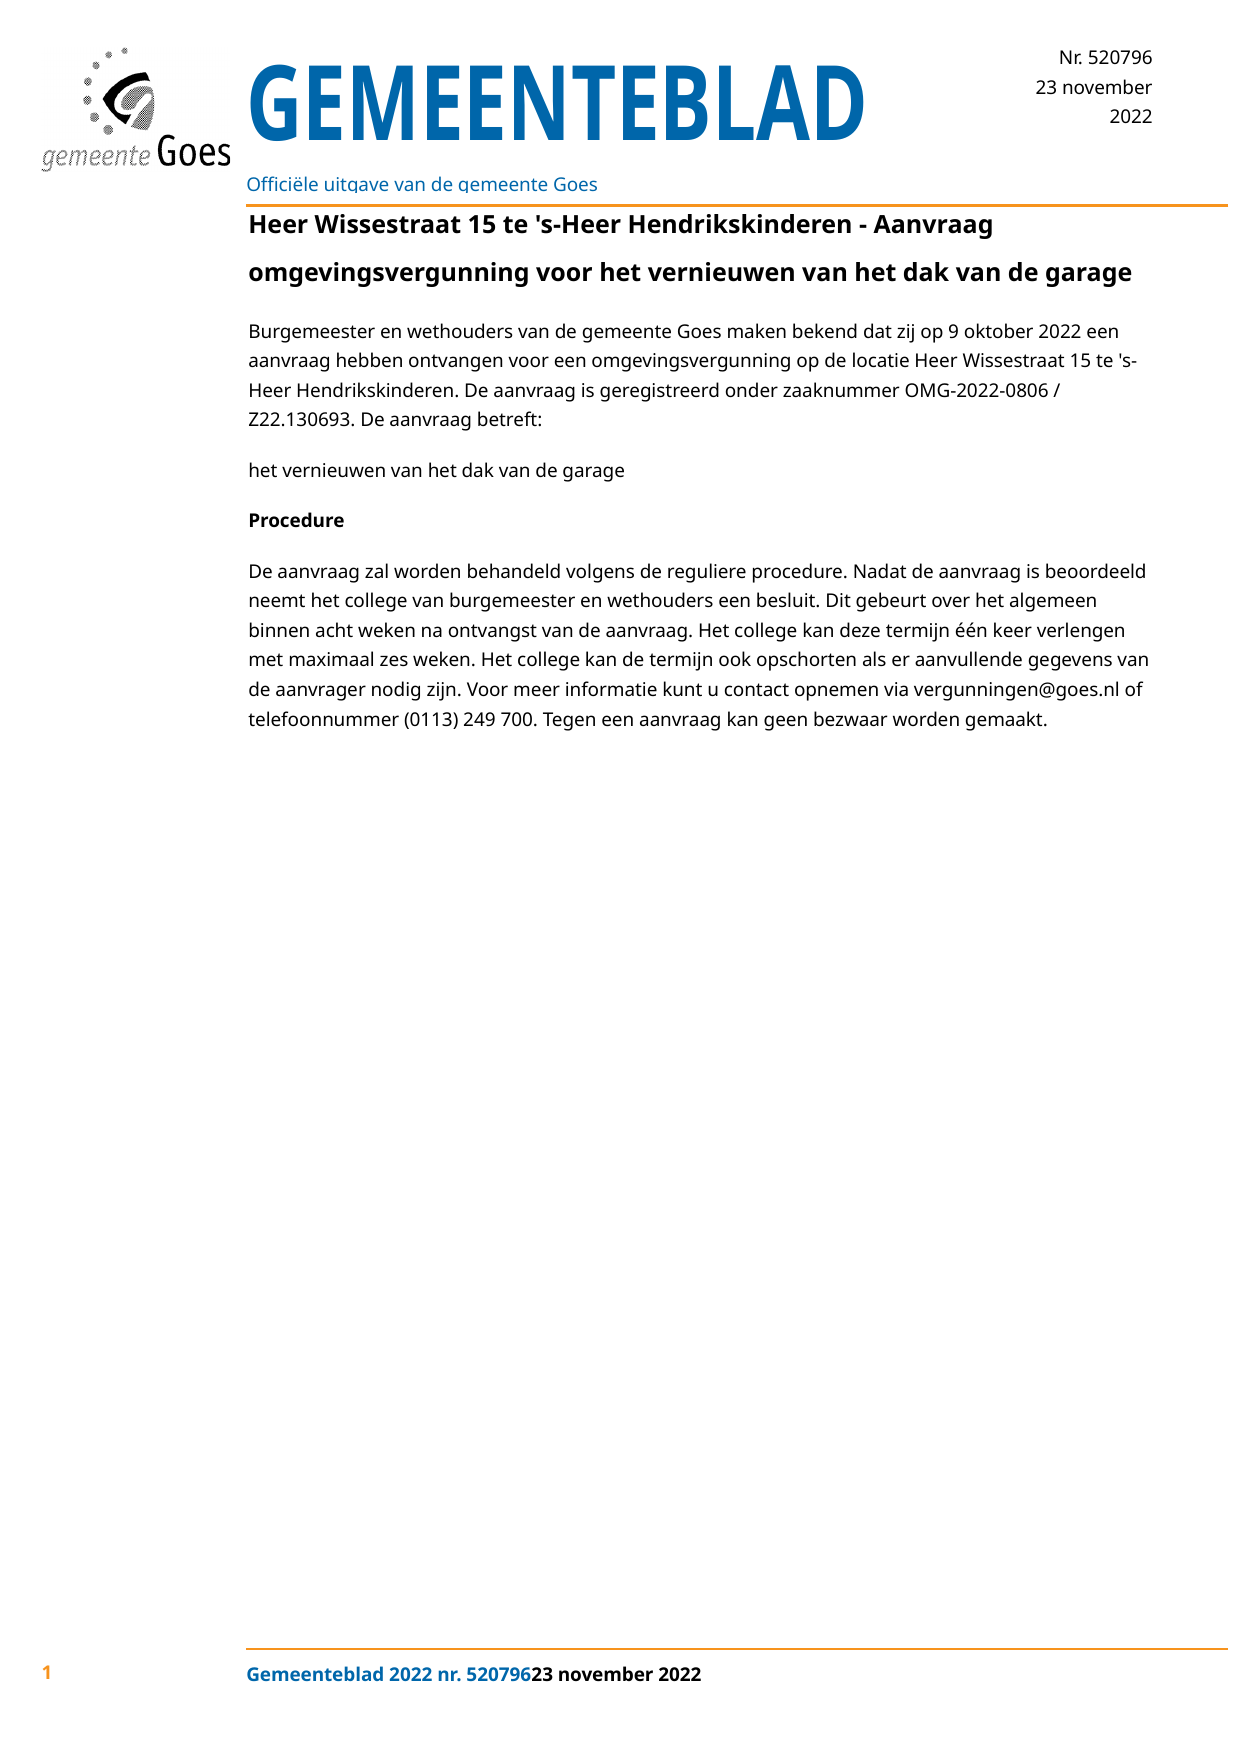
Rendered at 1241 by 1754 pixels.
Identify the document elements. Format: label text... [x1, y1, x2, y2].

text het vernieuwen van het dak van de garage [248, 457, 1152, 483]
text Burgemeester en wethouders van de gemeente Goes maken bekend dat zij op 9 oktober 2022 een aanvraag hebben ontvangen voor een omgevingsvergunning op de locatie Heer Wissestraat 15 te 's-Heer Hendrikskinderen. De aanvraag is geregistreerd onder zaaknummer OMG-2022-0806 / Z22.130693. De aanvraag betreft: [248, 318, 1152, 432]
text De aanvraag zal worden behandeld volgens de reguliere procedure. Nadat de aanvraag is beoordeeld neemt het college van burgemeester en wethouders een besluit. Dit gebeurt over het algemeen binnen acht weken na ontvangst van de aanvraag. Het college kan deze termijn één keer verlengen met maximaal zes weken. Het college kan de termijn ook opschorten als er aanvullende gegevens van de aanvrager nodig zijn. Voor meer informatie kunt u contact opnemen via vergunningen@goes.nl of telefoonnummer (0113) 249 700. Tegen een aanvraag kan geen bezwaar worden gemaakt. [248, 558, 1152, 732]
text Procedure [248, 507, 1152, 533]
text Heer Wissestraat 15 te 's-Heer Hendrikskinderen - Aanvraag omgevingsvergunning voor het vernieuwen van het dak van de garage [248, 207, 1152, 288]
picture [41, 47, 231, 172]
